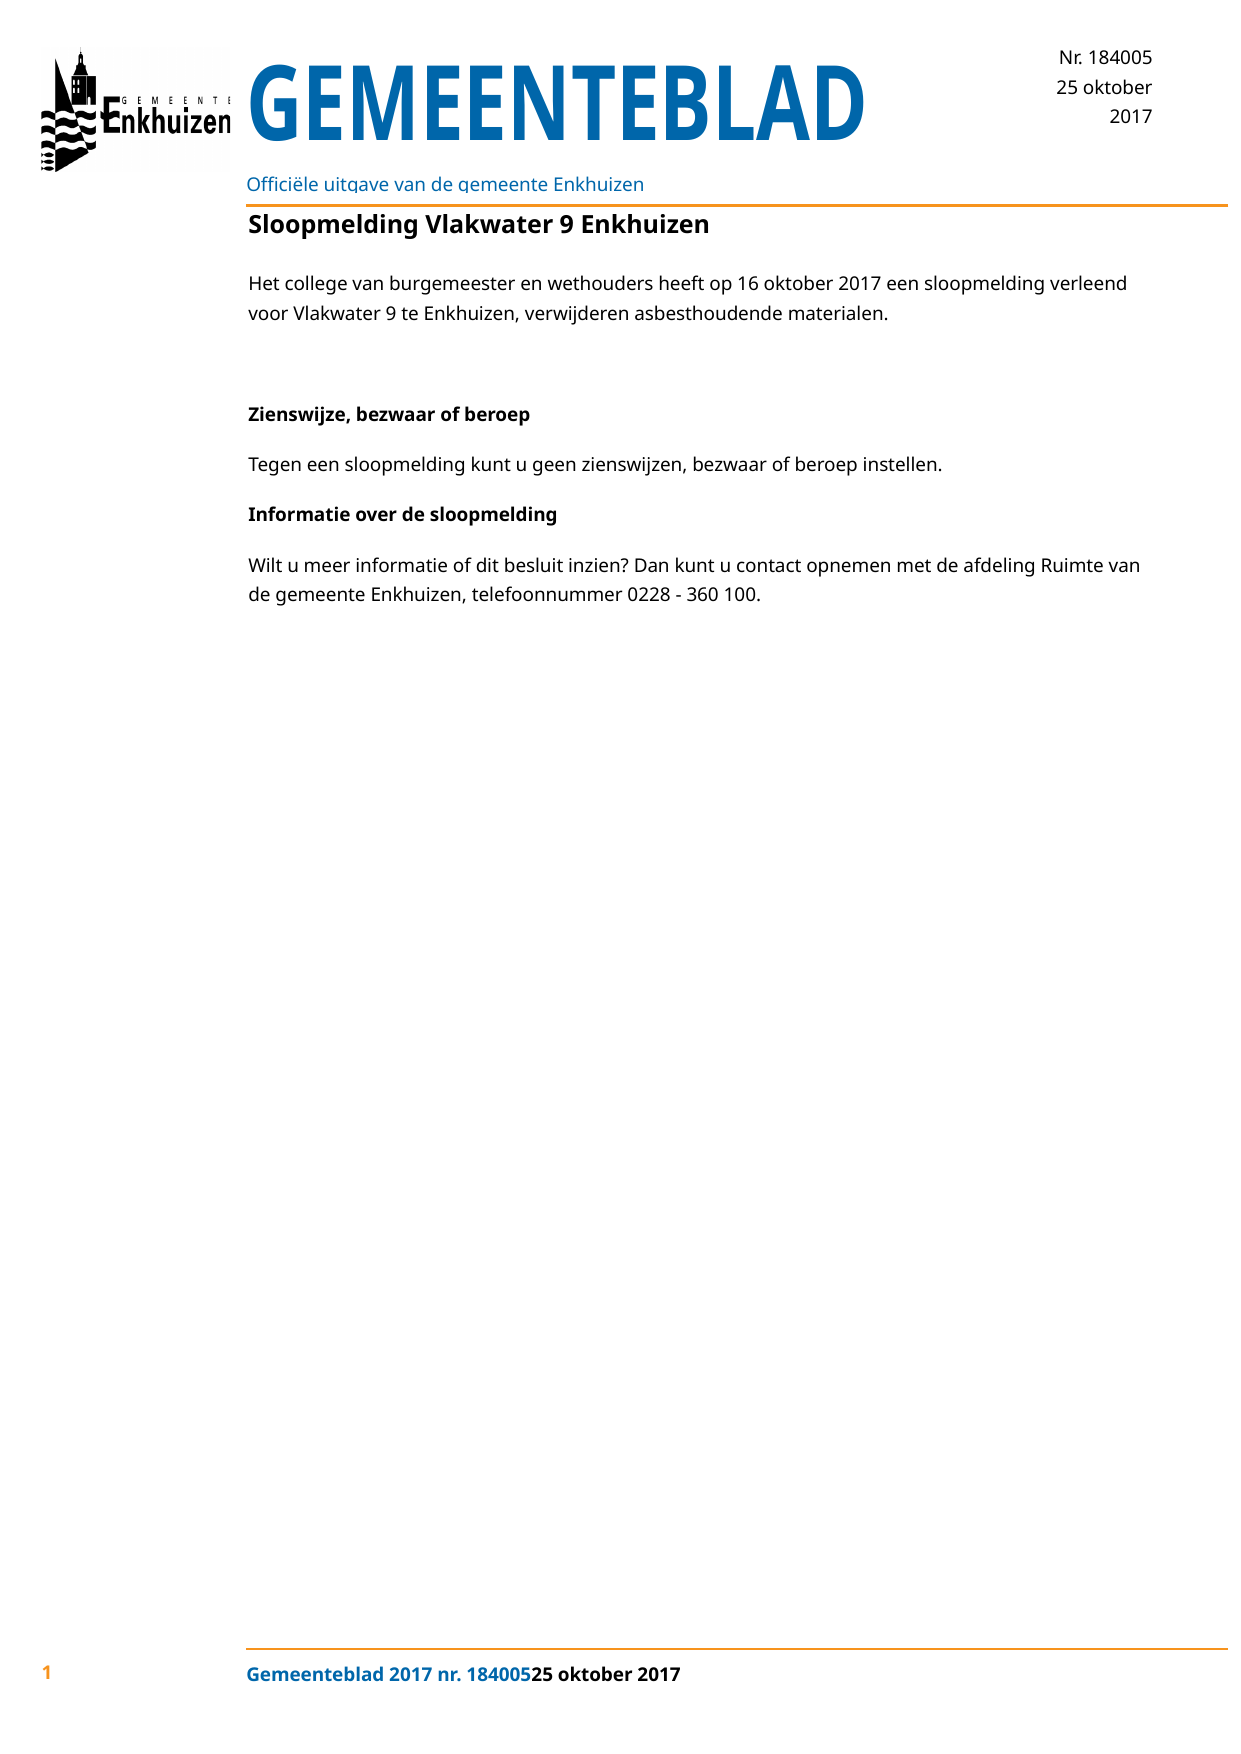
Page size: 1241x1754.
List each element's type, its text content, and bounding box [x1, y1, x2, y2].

text Wilt u meer informatie of dit besluit inzien? Dan kunt u contact opnemen met de afdeling Ruimte van de gemeente Enkhuizen, telefoonnummer 0228 - 360 100. [248, 552, 1152, 607]
picture [41, 47, 231, 172]
text Sloopmelding Vlakwater 9 Enkhuizen [248, 207, 1152, 241]
text Informatie over de sloopmelding [248, 502, 1152, 527]
text Zienswijze, bezwaar of beroep [248, 401, 1152, 426]
text Tegen een sloopmelding kunt u geen zienswijzen, bezwaar of beroep instellen. [248, 451, 1152, 477]
text Het college van burgemeester en wethouders heeft op 16 oktober 2017 een sloopmelding verleend voor Vlakwater 9 te Enkhuizen, verwijderen asbesthoudende materialen. [248, 270, 1152, 326]
